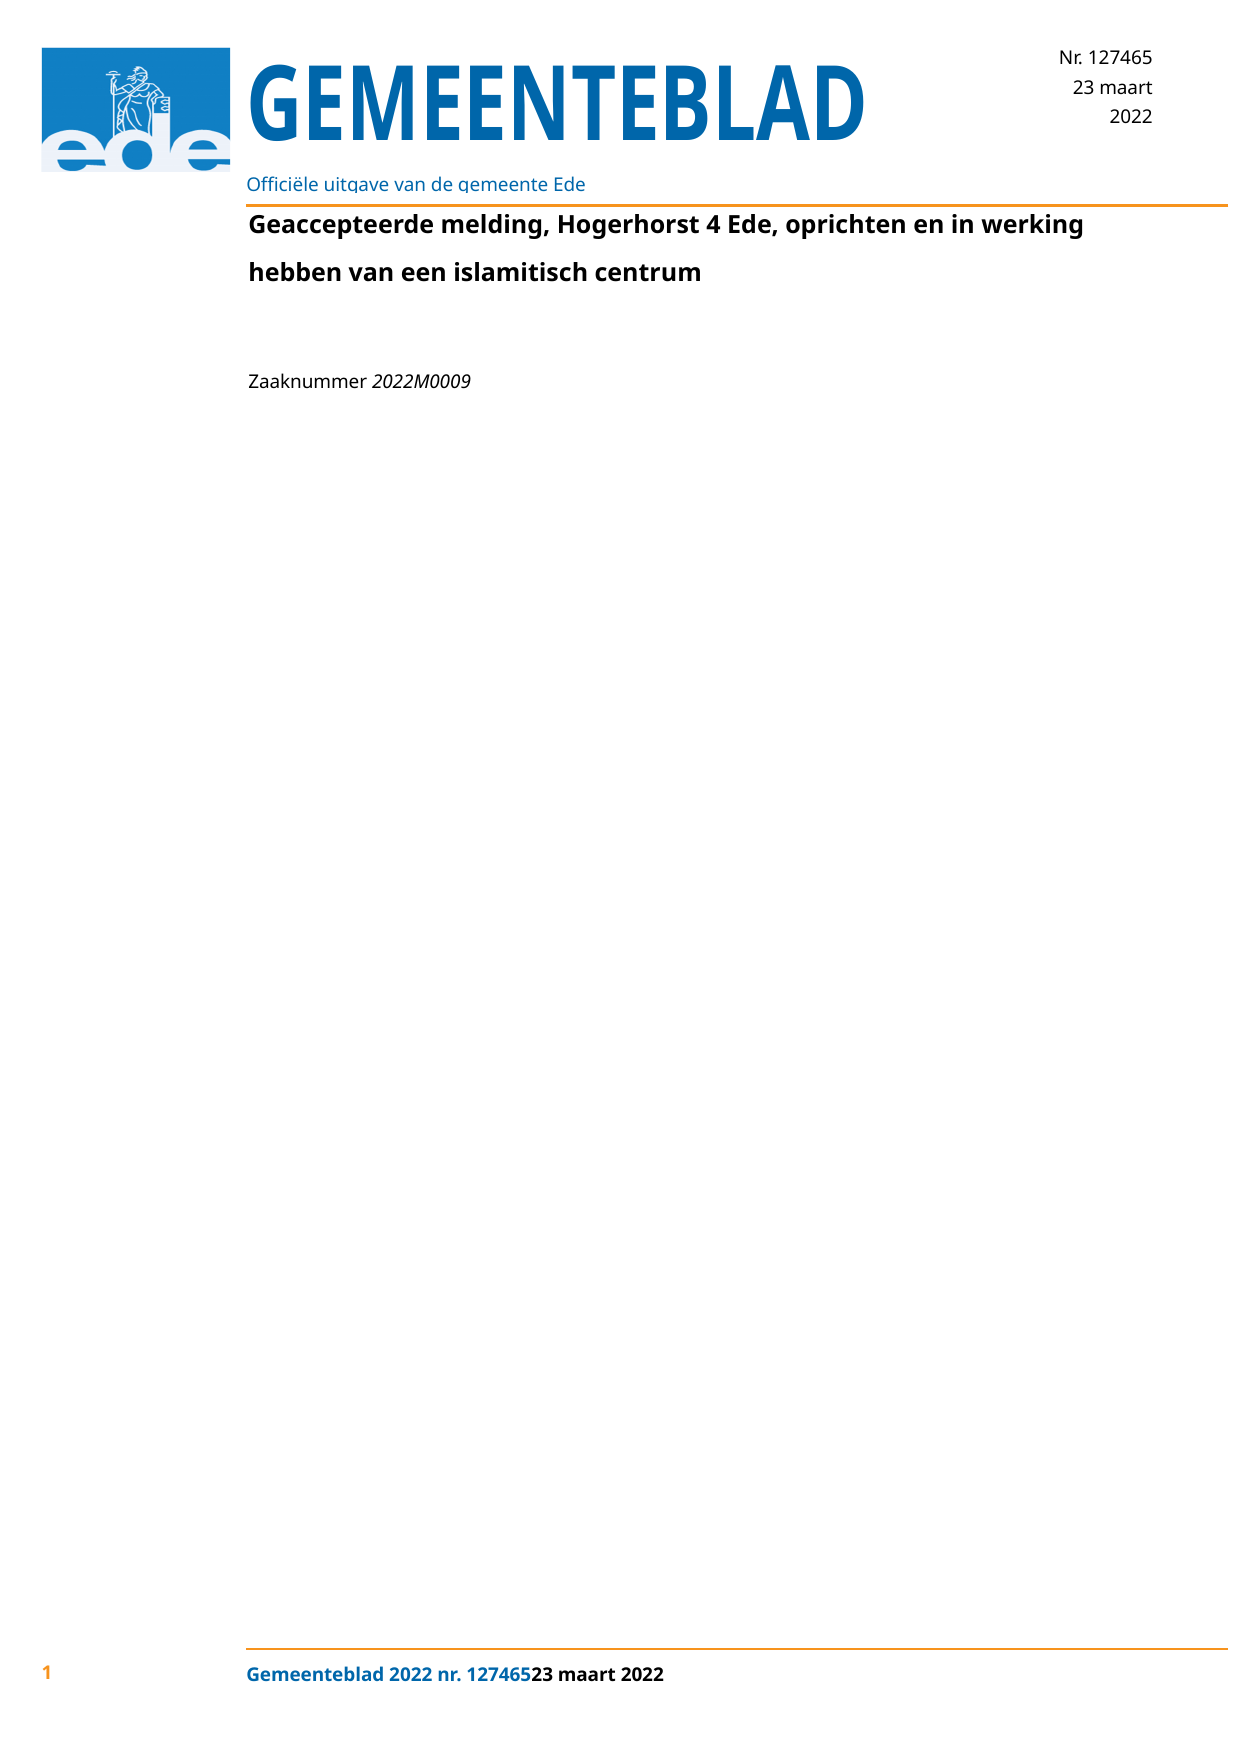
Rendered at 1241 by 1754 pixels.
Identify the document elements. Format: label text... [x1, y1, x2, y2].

text Geaccepteerde melding, Hogerhorst 4 Ede, oprichten en in werking hebben van een islamitisch centrum [248, 207, 1152, 288]
text Zaaknummer 2022M0009 [248, 368, 1152, 394]
picture [41, 47, 231, 172]
